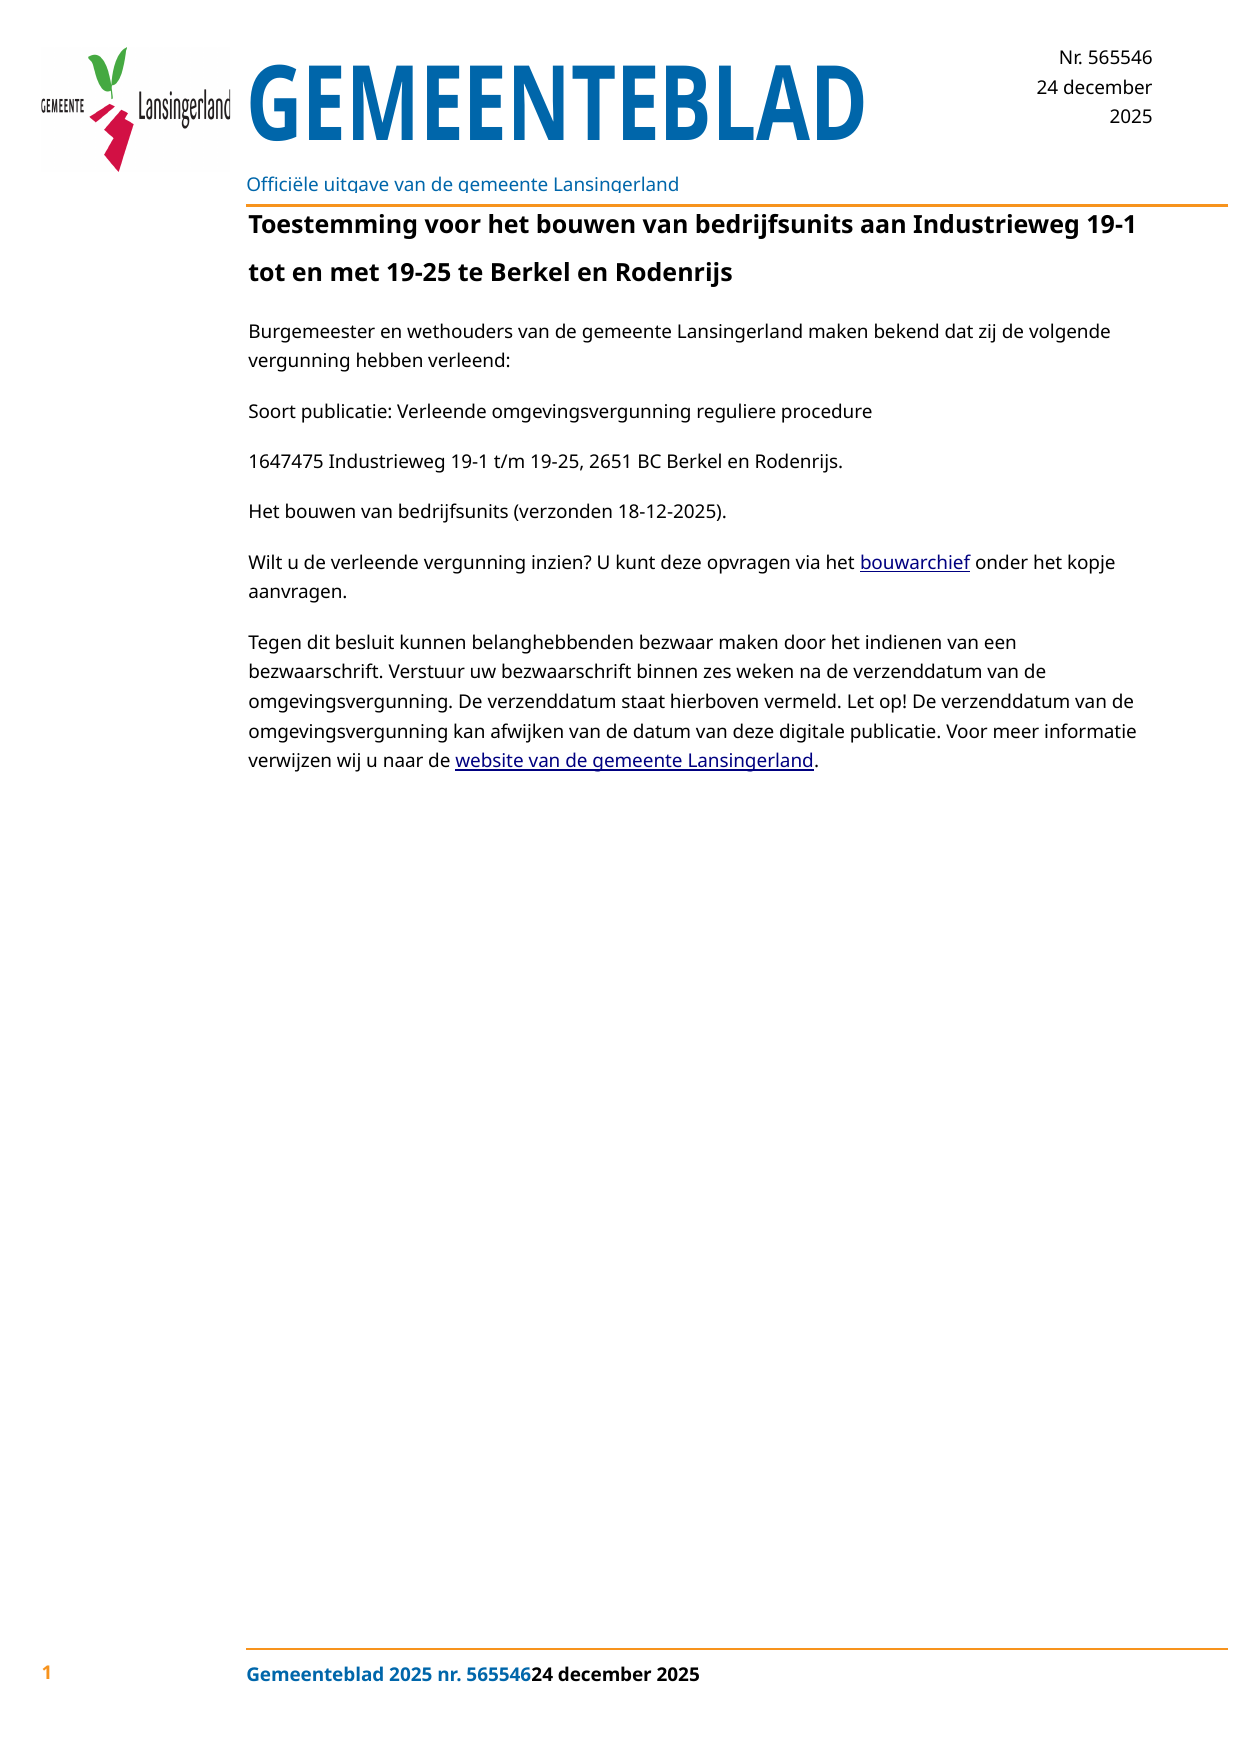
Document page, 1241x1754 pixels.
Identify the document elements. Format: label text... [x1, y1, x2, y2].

text Burgemeester en wethouders van de gemeente Lansingerland maken bekend dat zij de volgende vergunning hebben verleend: [248, 318, 1152, 373]
picture [41, 47, 231, 172]
text Het bouwen van bedrijfsunits (verzonden 18-12-2025). [248, 499, 1152, 524]
text Soort publicatie: Verleende omgevingsvergunning reguliere procedure [248, 398, 1152, 424]
text 1647475 Industrieweg 19-1 t/m 19-25, 2651 BC Berkel en Rodenrijs. [248, 448, 1152, 474]
text Wilt u de verleende vergunning inzien? U kunt deze opvragen via het bouwarchief onder het kopje aanvragen. [248, 549, 1152, 604]
text Tegen dit besluit kunnen belanghebbenden bezwaar maken door het indienen van een bezwaarschrift. Verstuur uw bezwaarschrift binnen zes weken na de verzenddatum van de omgevingsvergunning. De verzenddatum staat hierboven vermeld. Let op! De verzenddatum van de omgevingsvergunning kan afwijken van de datum van deze digitale publicatie. Voor meer informatie verwijzen wij u naar de website van de gemeente Lansingerland. [248, 629, 1152, 773]
text Toestemming voor het bouwen van bedrijfsunits aan Industrieweg 19-1 tot en met 19-25 te Berkel en Rodenrijs [248, 207, 1152, 288]
